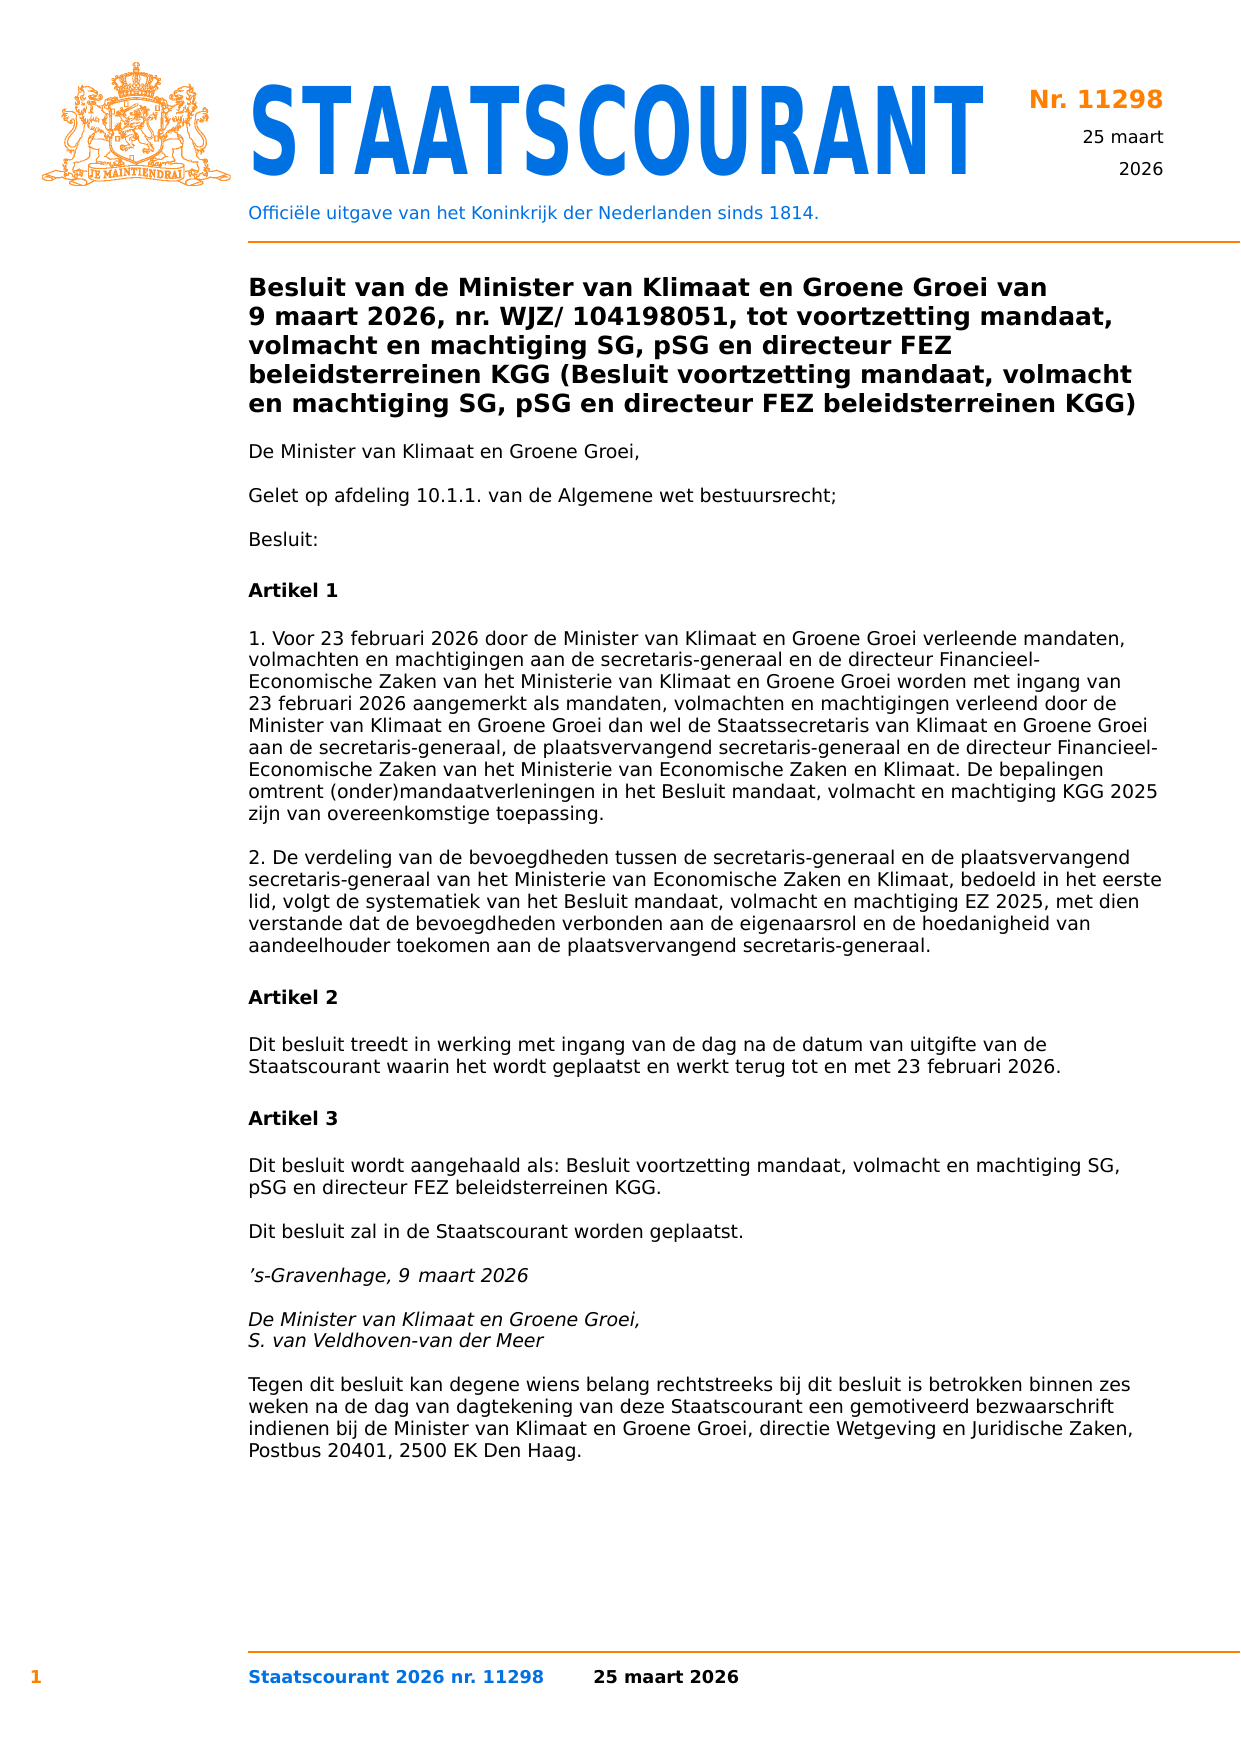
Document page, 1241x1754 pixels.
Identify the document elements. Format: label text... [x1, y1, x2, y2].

text De Minister van Klimaat en Groene Groei, S. van Veldhoven-van der Meer [248, 1308, 1163, 1352]
subtitle Artikel 3 [248, 1108, 1163, 1130]
text Dit besluit wordt aangehaald als: Besluit voortzetting mandaat, volmacht en machtiging SG, pSG en directeur FEZ beleidsterreinen KGG. [248, 1155, 1163, 1199]
text Gelet op afdeling 10.1.1. van de Algemene wet bestuursrecht; [248, 484, 1163, 507]
text Dit besluit zal in de Staatscourant worden geplaatst. [248, 1221, 1163, 1243]
text 2. De verdeling van de bevoegdheden tussen de secretaris-generaal en de plaatsvervangend secretaris-generaal van het Ministerie van Economische Zaken en Klimaat, bedoeld in het eerste lid, volgt de systematiek van het Besluit mandaat, volmacht en machtiging EZ 2025, met dien verstande dat de bevoegdheden verbonden aan de eigenaarsrol en de hoedanigheid van aandeelhouder toekomen aan de plaatsvervangend secretaris-generaal. [248, 847, 1163, 957]
subtitle Artikel 1 [248, 580, 1163, 602]
text De Minister van Klimaat en Groene Groei, [248, 441, 1163, 463]
text ’s-Gravenhage, 9 maart 2026 [248, 1264, 1163, 1287]
picture [41, 62, 231, 186]
table_cell Officiële uitgave van het Koninkrijk der Nederlanden sinds 1814. [248, 203, 1240, 241]
table_cell 25 maart [998, 121, 1240, 153]
text Dit besluit treedt in werking met ingang van de dag na de datum van uitgifte van de Staatscourant waarin het wordt geplaatst en werkt terug tot en met 23 februari 2026. [248, 1034, 1163, 1078]
text 1. Voor 23 februari 2026 door de Minister van Klimaat en Groene Groei verleende mandaten, volmachten en machtigingen aan de secretaris-generaal en de directeur Financieel-Economische Zaken van het Ministerie van Klimaat en Groene Groei worden met ingang van 23 februari 2026 aangemerkt als mandaten, volmachten en machtigingen verleend door de Minister van Klimaat en Groene Groei dan wel de Staatssecretaris van Klimaat en Groene Groei aan de secretaris-generaal, de plaatsvervangend secretaris-generaal en de directeur Financieel-Economische Zaken van het Ministerie van Economische Zaken en Klimaat. De bepalingen omtrent (onder)mandaatverleningen in het Besluit mandaat, volmacht en machtiging KGG 2025 zijn van overeenkomstige toepassing. [248, 627, 1163, 825]
table_header [25, 62, 248, 241]
table_header STAATSCOURANT [248, 62, 998, 203]
text Tegen dit besluit kan degene wiens belang rechtstreeks bij dit besluit is betrokken binnen zes weken na de dag van dagtekening van deze Staatscourant een gemotiveerd bezwaarschrift indienen bij de Minister van Klimaat en Groene Groei, directie Wetgeving en Juridische Zaken, Postbus 20401, 2500 EK Den Haag. [248, 1374, 1163, 1462]
table_header Nr. 11298 [998, 62, 1240, 121]
subtitle Besluit van de Minister van Klimaat en Groene Groei van 9 maart 2026, nr. WJZ/ 104198051, tot voortzetting mandaat, volmacht en machtiging SG, pSG en directeur FEZ beleidsterreinen KGG (Besluit voortzetting mandaat, volmacht en machtiging SG, pSG en directeur FEZ beleidsterreinen KGG) [248, 273, 1163, 419]
subtitle Artikel 2 [248, 987, 1163, 1009]
text Besluit: [248, 528, 1163, 550]
table_cell 2026 [998, 153, 1240, 203]
